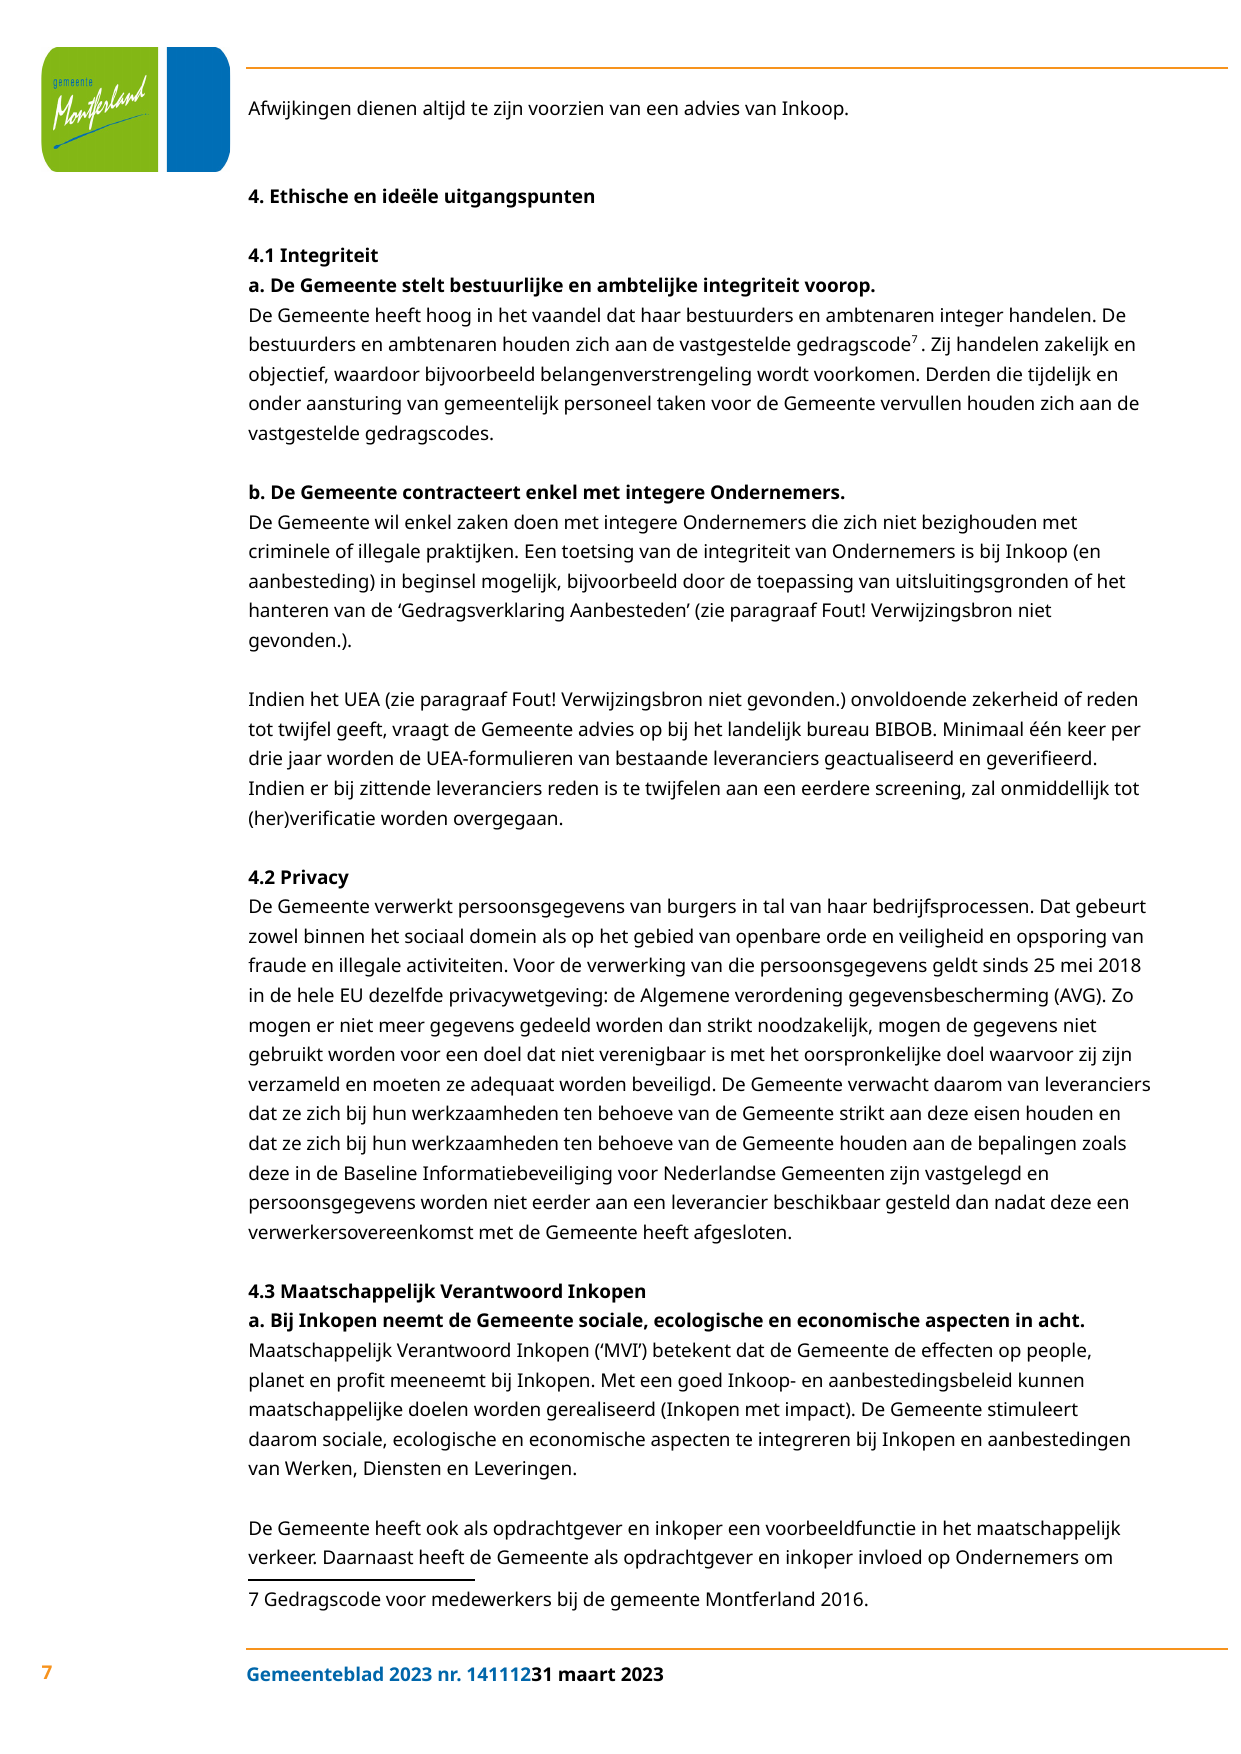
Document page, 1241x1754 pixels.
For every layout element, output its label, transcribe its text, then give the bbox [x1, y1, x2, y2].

text 4.2 Privacy [248, 864, 1152, 890]
text De Gemeente wil enkel zaken doen met integere Ondernemers die zich niet bezighouden met criminele of illegale praktijken. Een toetsing van de integriteit van Ondernemers is bij Inkoop (en aanbesteding) in beginsel mogelijk, bijvoorbeeld door de toepassing van uitsluitingsgronden of het hanteren van de ‘Gedragsverklaring Aanbesteden’ (zie paragraaf Fout! Verwijzingsbron niet gevonden.). [248, 509, 1152, 653]
text De Gemeente heeft hoog in het vaandel dat haar bestuurders en ambtenaren integer handelen. De bestuurders en ambtenaren houden zich aan de vastgestelde gedragscode. Zij handelen zakelijk en objectief, waardoor bijvoorbeeld belangenverstrengeling wordt voorkomen. Derden die tijdelijk en onder aansturing van gemeentelijk personeel taken voor de Gemeente vervullen houden zich aan de vastgestelde gedragscodes. [248, 302, 1152, 446]
text b. De Gemeente contracteert enkel met integere Ondernemers. [248, 479, 1152, 505]
text 4.1 Integriteit [248, 243, 1152, 268]
text a. De Gemeente stelt bestuurlijke en ambtelijke integriteit voorop. [248, 272, 1152, 298]
text 4. Ethische en ideële uitgangspunten [248, 183, 1152, 209]
text Afwijkingen dienen altijd te zijn voorzien van een advies van Inkoop. [248, 95, 1152, 121]
text De Gemeente verwerkt persoonsgegevens van burgers in tal van haar bedrijfsprocessen. Dat gebeurt zowel binnen het sociaal domein als op het gebied van openbare orde en veiligheid en opsporing van fraude en illegale activiteiten. Voor de verwerking van die persoonsgegevens geldt sinds 25 mei 2018 in de hele EU dezelfde privacywetgeving: de Algemene verordening gegevensbescherming (AVG). Zo mogen er niet meer gegevens gedeeld worden dan strikt noodzakelijk, mogen de gegevens niet gebruikt worden voor een doel dat niet verenigbaar is met het oorspronkelijke doel waarvoor zij zijn verzameld en moeten ze adequaat worden beveiligd. De Gemeente verwacht daarom van leveranciers dat ze zich bij hun werkzaamheden ten behoeve van de Gemeente strikt aan deze eisen houden en dat ze zich bij hun werkzaamheden ten behoeve van de Gemeente houden aan de bepalingen zoals deze in de Baseline Informatiebeveiliging voor Nederlandse Gemeenten zijn vastgelegd en persoonsgegevens worden niet eerder aan een leverancier beschikbaar gesteld dan nadat deze een verwerkersovereenkomst met de Gemeente heeft afgesloten. [248, 893, 1152, 1245]
text Gedragscode voor medewerkers bij de gemeente Montferland 2016. [248, 1586, 1152, 1612]
text a. Bij Inkopen neemt de Gemeente sociale, ecologische en economische aspecten in acht. [248, 1308, 1152, 1333]
picture [41, 47, 231, 172]
text Maatschappelijk Verantwoord Inkopen (‘MVI’) betekent dat de Gemeente de effecten op people, planet en profit meeneemt bij Inkopen. Met een goed Inkoop- en aanbestedingsbeleid kunnen maatschappelijke doelen worden gerealiseerd (Inkopen met impact). De Gemeente stimuleert daarom sociale, ecologische en economische aspecten te integreren bij Inkopen en aanbestedingen van Werken, Diensten en Leveringen. [248, 1337, 1152, 1481]
text De Gemeente heeft ook als opdrachtgever en inkoper een voorbeeldfunctie in het maatschappelijk verkeer. Daarnaast heeft de Gemeente als opdrachtgever en inkoper invloed op Ondernemers om [248, 1515, 1152, 1570]
text 4.3 Maatschappelijk Verantwoord Inkopen [248, 1278, 1152, 1304]
text Indien het UEA (zie paragraaf Fout! Verwijzingsbron niet gevonden.) onvoldoende zekerheid of reden tot twijfel geeft, vraagt de Gemeente advies op bij het landelijk bureau BIBOB. Minimaal één keer per drie jaar worden de UEA-formulieren van bestaande leveranciers geactualiseerd en geverifieerd. Indien er bij zittende leveranciers reden is te twijfelen aan een eerdere screening, zal onmiddellijk tot (her)verificatie worden overgegaan. [248, 686, 1152, 831]
